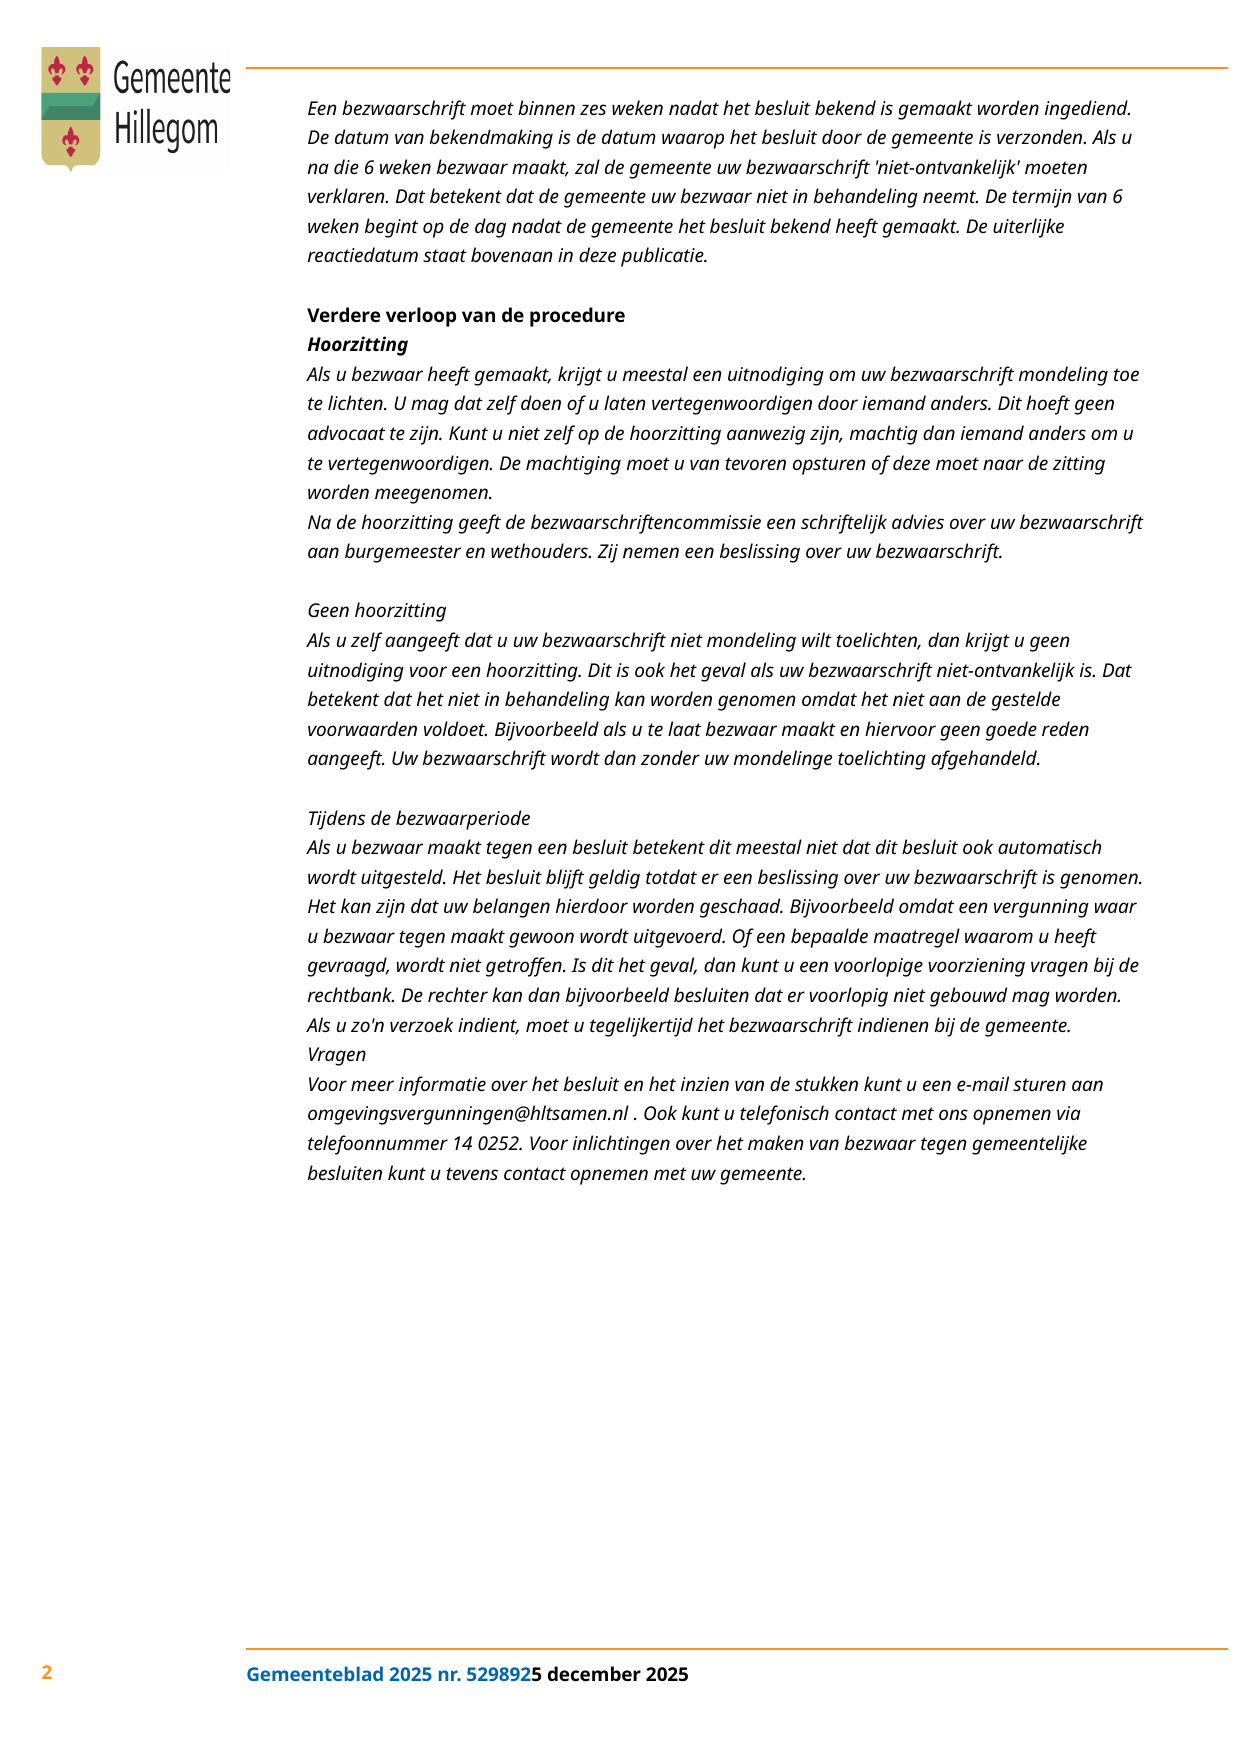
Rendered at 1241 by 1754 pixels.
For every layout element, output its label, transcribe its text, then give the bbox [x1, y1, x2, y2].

list Een bezwaarschrift moet binnen zes weken nadat het besluit bekend is gemaakt worden ingediend. De datum van bekendmaking is de datum waarop het besluit door de gemeente is verzonden. Als u na die 6 weken bezwaar maakt, zal de gemeente uw bezwaarschrift 'niet-ontvankelijk' moeten verklaren. Dat betekent dat de gemeente uw bezwaar niet in behandeling neemt. De termijn van 6 weken begint op de dag nadat de gemeente het besluit bekend heeft gemaakt. De uiterlijke reactiedatum staat bovenaan in deze publicatie. [248, 95, 1152, 268]
list Tijdens de bezwaarperiode [248, 805, 1152, 831]
list Vragen [248, 1041, 1152, 1067]
list Geen hoorzitting [248, 598, 1152, 623]
picture [41, 47, 231, 172]
list Voor meer informatie over het besluit en het inzien van de stukken kunt u een e-mail sturen aan omgevingsvergunningen@hltsamen.nl . Ook kunt u telefonisch contact met ons opnemen via telefoonnummer 14 0252. Voor inlichtingen over het maken van bezwaar tegen gemeentelijke besluiten kunt u tevens contact opnemen met uw gemeente. [248, 1071, 1152, 1186]
list Als u bezwaar heeft gemaakt, krijgt u meestal een uitnodiging om uw bezwaarschrift mondeling toe te lichten. U mag dat zelf doen of u laten vertegenwoordigen door iemand anders. Dit hoeft geen advocaat te zijn. Kunt u niet zelf op de hoorzitting aanwezig zijn, machtig dan iemand anders om u te vertegenwoordigen. De machtiging moet u van tevoren opsturen of deze moet naar de zitting worden meegenomen. [248, 361, 1152, 505]
list Na de hoorzitting geeft de bezwaarschriftencommissie een schriftelijk advies over uw bezwaarschrift aan burgemeester en wethouders. Zij nemen een beslissing over uw bezwaarschrift. [248, 509, 1152, 564]
list Verdere verloop van de procedure [248, 302, 1152, 328]
list Hoorzitting [248, 331, 1152, 357]
list Als u bezwaar maakt tegen een besluit betekent dit meestal niet dat dit besluit ook automatisch wordt uitgesteld. Het besluit blijft geldig totdat er een beslissing over uw bezwaarschrift is genomen. Het kan zijn dat uw belangen hierdoor worden geschaad. Bijvoorbeeld omdat een vergunning waar u bezwaar tegen maakt gewoon wordt uitgevoerd. Of een bepaalde maatregel waarom u heeft gevraagd, wordt niet getroffen. Is dit het geval, dan kunt u een voorlopige voorziening vragen bij de rechtbank. De rechter kan dan bijvoorbeeld besluiten dat er voorlopig niet gebouwd mag worden. Als u zo'n verzoek indient, moet u tegelijkertijd het bezwaarschrift indienen bij de gemeente. [248, 834, 1152, 1038]
list Als u zelf aangeeft dat u uw bezwaarschrift niet mondeling wilt toelichten, dan krijgt u geen uitnodiging voor een hoorzitting. Dit is ook het geval als uw bezwaarschrift niet-ontvankelijk is. Dat betekent dat het niet in behandeling kan worden genomen omdat het niet aan de gestelde voorwaarden voldoet. Bijvoorbeeld als u te laat bezwaar maakt en hiervoor geen goede reden aangeeft. Uw bezwaarschrift wordt dan zonder uw mondelinge toelichting afgehandeld. [248, 627, 1152, 771]
